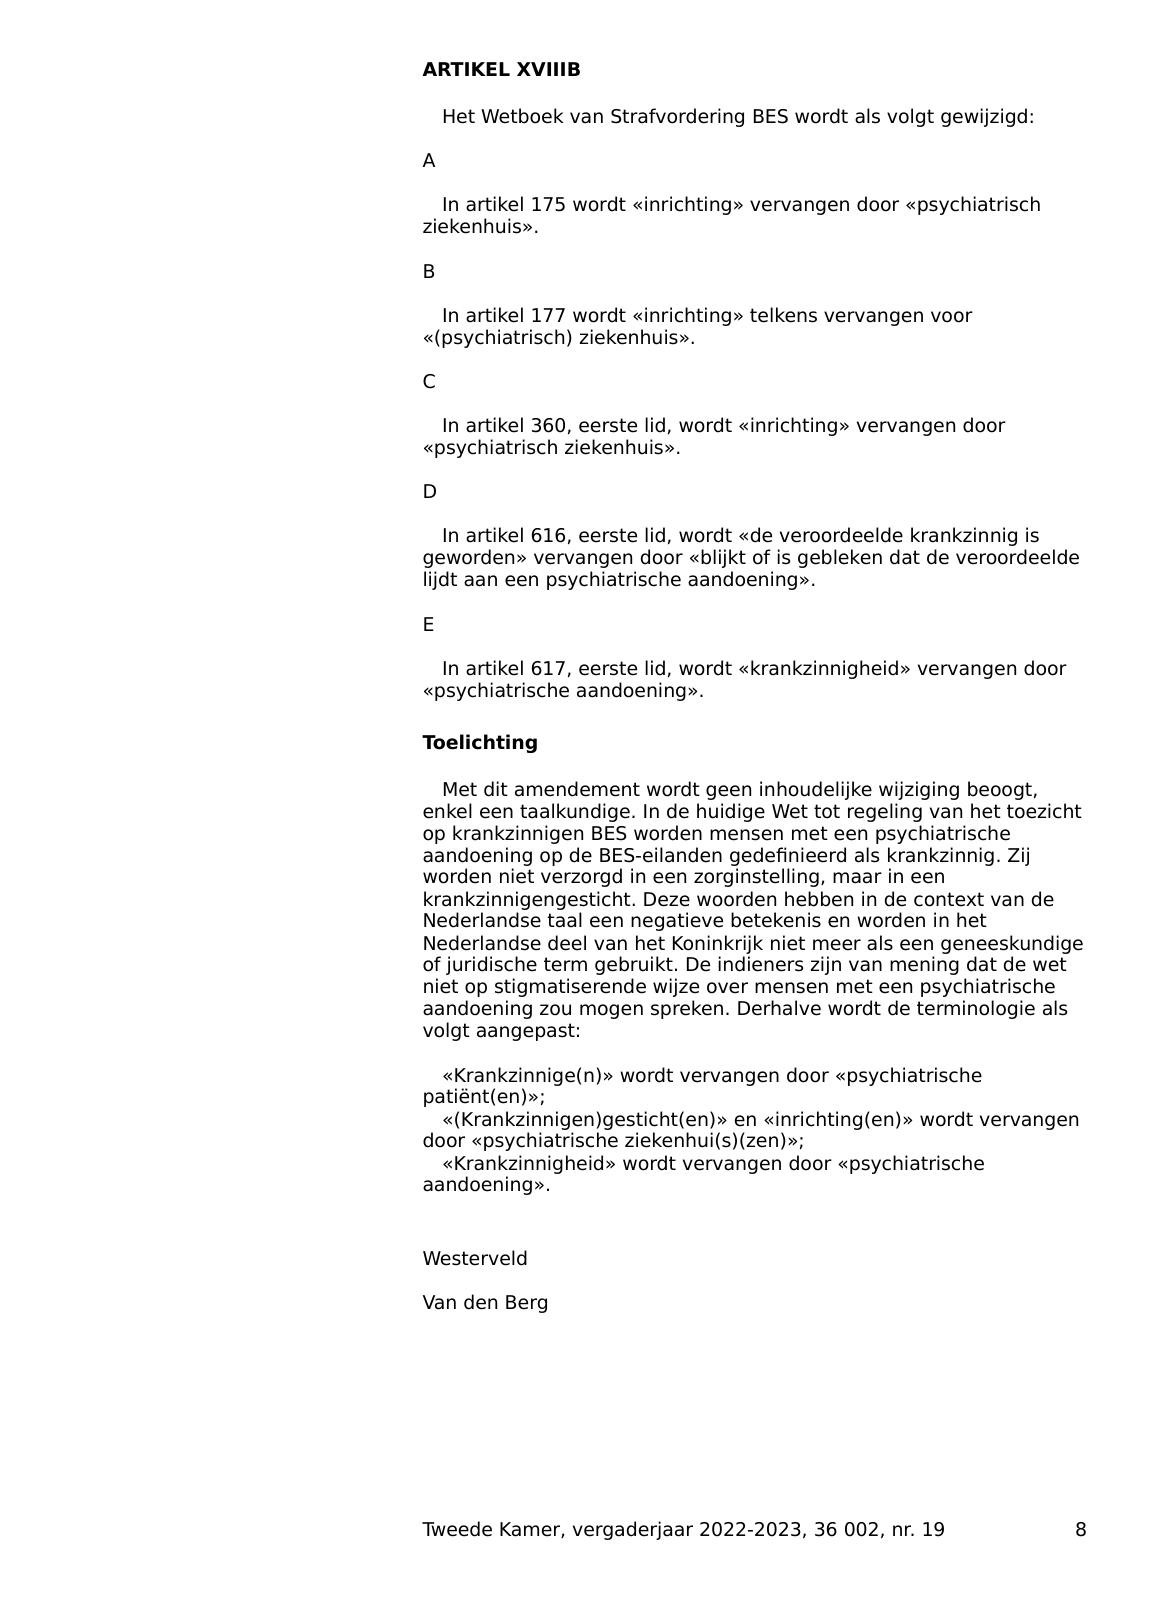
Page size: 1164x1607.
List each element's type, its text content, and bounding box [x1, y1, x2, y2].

text In artikel 175 wordt «inrichting» vervangen door «psychiatrisch ziekenhuis». [422, 194, 1087, 238]
text A [422, 150, 1087, 172]
text Het Wetboek van Strafvordering BES wordt als volgt gewijzigd: [422, 106, 1087, 128]
text «(Krankzinnigen)gesticht(en)» en «inrichting(en)» wordt vervangen door «psychiatrische ziekenhui(s)(zen)»; [422, 1108, 1087, 1152]
text Met dit amendement wordt geen inhoudelijke wijziging beoogt, enkel een taalkundige. In de huidige Wet tot regeling van het toezicht op krankzinnigen BES worden mensen met een psychiatrische aandoening op de BES-eilanden gedefinieerd als krankzinnig. Zij worden niet verzorgd in een zorginstelling, maar in een krankzinnigengesticht. Deze woorden hebben in de context van de Nederlandse taal een negatieve betekenis en worden in het Nederlandse deel van het Koninkrijk niet meer als een geneeskundige of juridische term gebruikt. De indieners zijn van mening dat de wet niet op stigmatiserende wijze over mensen met een psychiatrische aandoening zou mogen spreken. Derhalve wordt de terminologie als volgt aangepast: [422, 778, 1087, 1042]
text B [422, 261, 1087, 282]
text In artikel 360, eerste lid, wordt «inrichting» vervangen door «psychiatrisch ziekenhuis». [422, 415, 1087, 459]
text In artikel 177 wordt «inrichting» telkens vervangen voor «(psychiatrisch) ziekenhuis». [422, 305, 1087, 349]
text E [422, 613, 1087, 635]
text D [422, 481, 1087, 503]
subtitle Toelichting [422, 732, 1087, 753]
subtitle ARTIKEL XVIIIB [422, 59, 1087, 81]
text In artikel 616, eerste lid, wordt «de veroordeelde krankzinnig is geworden» vervangen door «blijkt of is gebleken dat de veroordeelde lijdt aan een psychiatrische aandoening». [422, 525, 1087, 591]
text Westerveld Van den Berg [422, 1226, 1087, 1314]
text «Krankzinnigheid» wordt vervangen door «psychiatrische aandoening». [422, 1152, 1087, 1196]
text «Krankzinnige(n)» wordt vervangen door «psychiatrische patiënt(en)»; [422, 1064, 1087, 1108]
text C [422, 371, 1087, 393]
text In artikel 617, eerste lid, wordt «krankzinnigheid» vervangen door «psychiatrische aandoening». [422, 658, 1087, 702]
